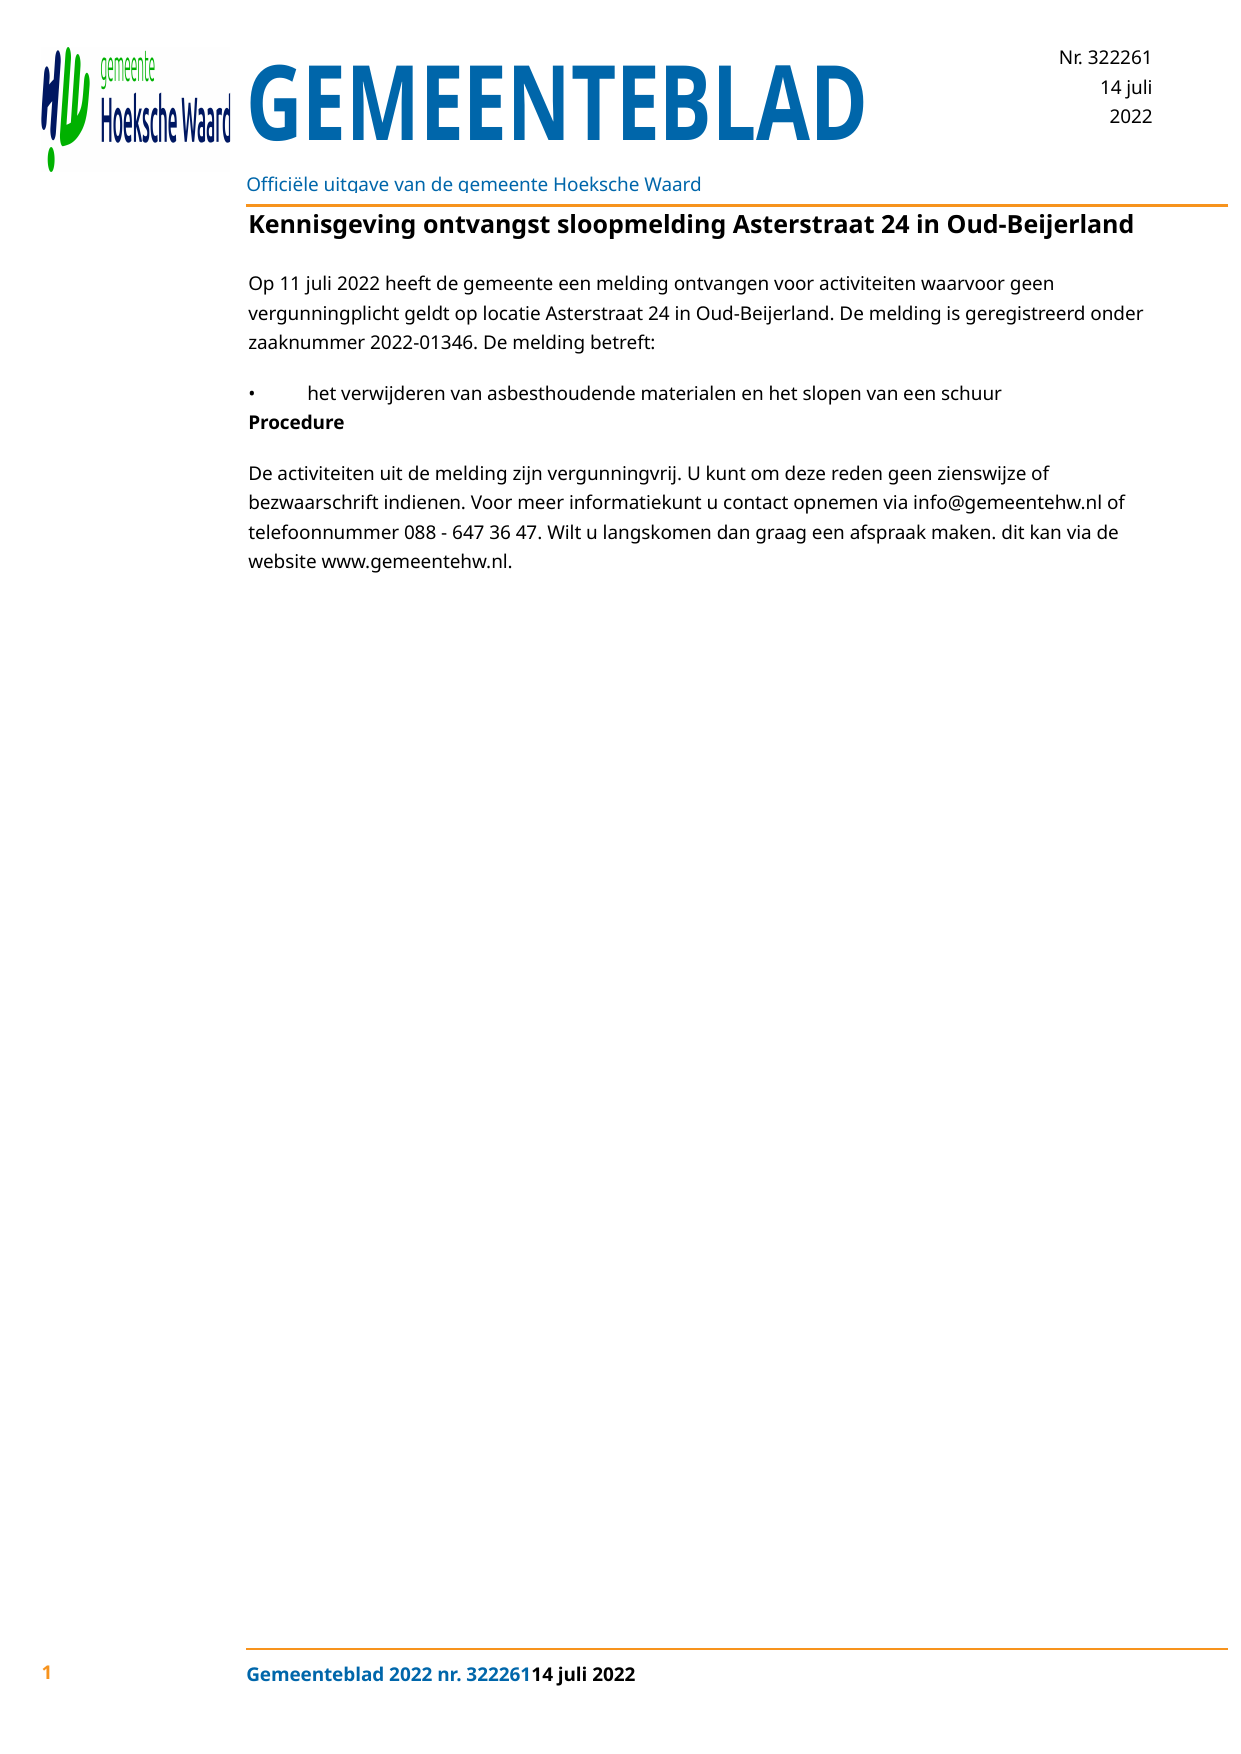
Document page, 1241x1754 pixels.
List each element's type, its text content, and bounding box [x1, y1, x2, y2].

picture [41, 47, 231, 172]
list het verwijderen van asbesthoudende materialen en het slopen van een schuur [248, 380, 1152, 406]
text Procedure [248, 409, 1152, 435]
text Kennisgeving ontvangst sloopmelding Asterstraat 24 in Oud-Beijerland [248, 207, 1152, 241]
text De activiteiten uit de melding zijn vergunningvrij. U kunt om deze reden geen zienswijze of bezwaarschrift indienen. Voor meer informatiekunt u contact opnemen via info@gemeentehw.nl of telefoonnummer 088 - 647 36 47. Wilt u langskomen dan graag een afspraak maken. dit kan via de website www.gemeentehw.nl. [248, 460, 1152, 574]
text Op 11 juli 2022 heeft de gemeente een melding ontvangen voor activiteiten waarvoor geen vergunningplicht geldt op locatie Asterstraat 24 in Oud-Beijerland. De melding is geregistreerd onder zaaknummer 2022-01346. De melding betreft: [248, 270, 1152, 355]
